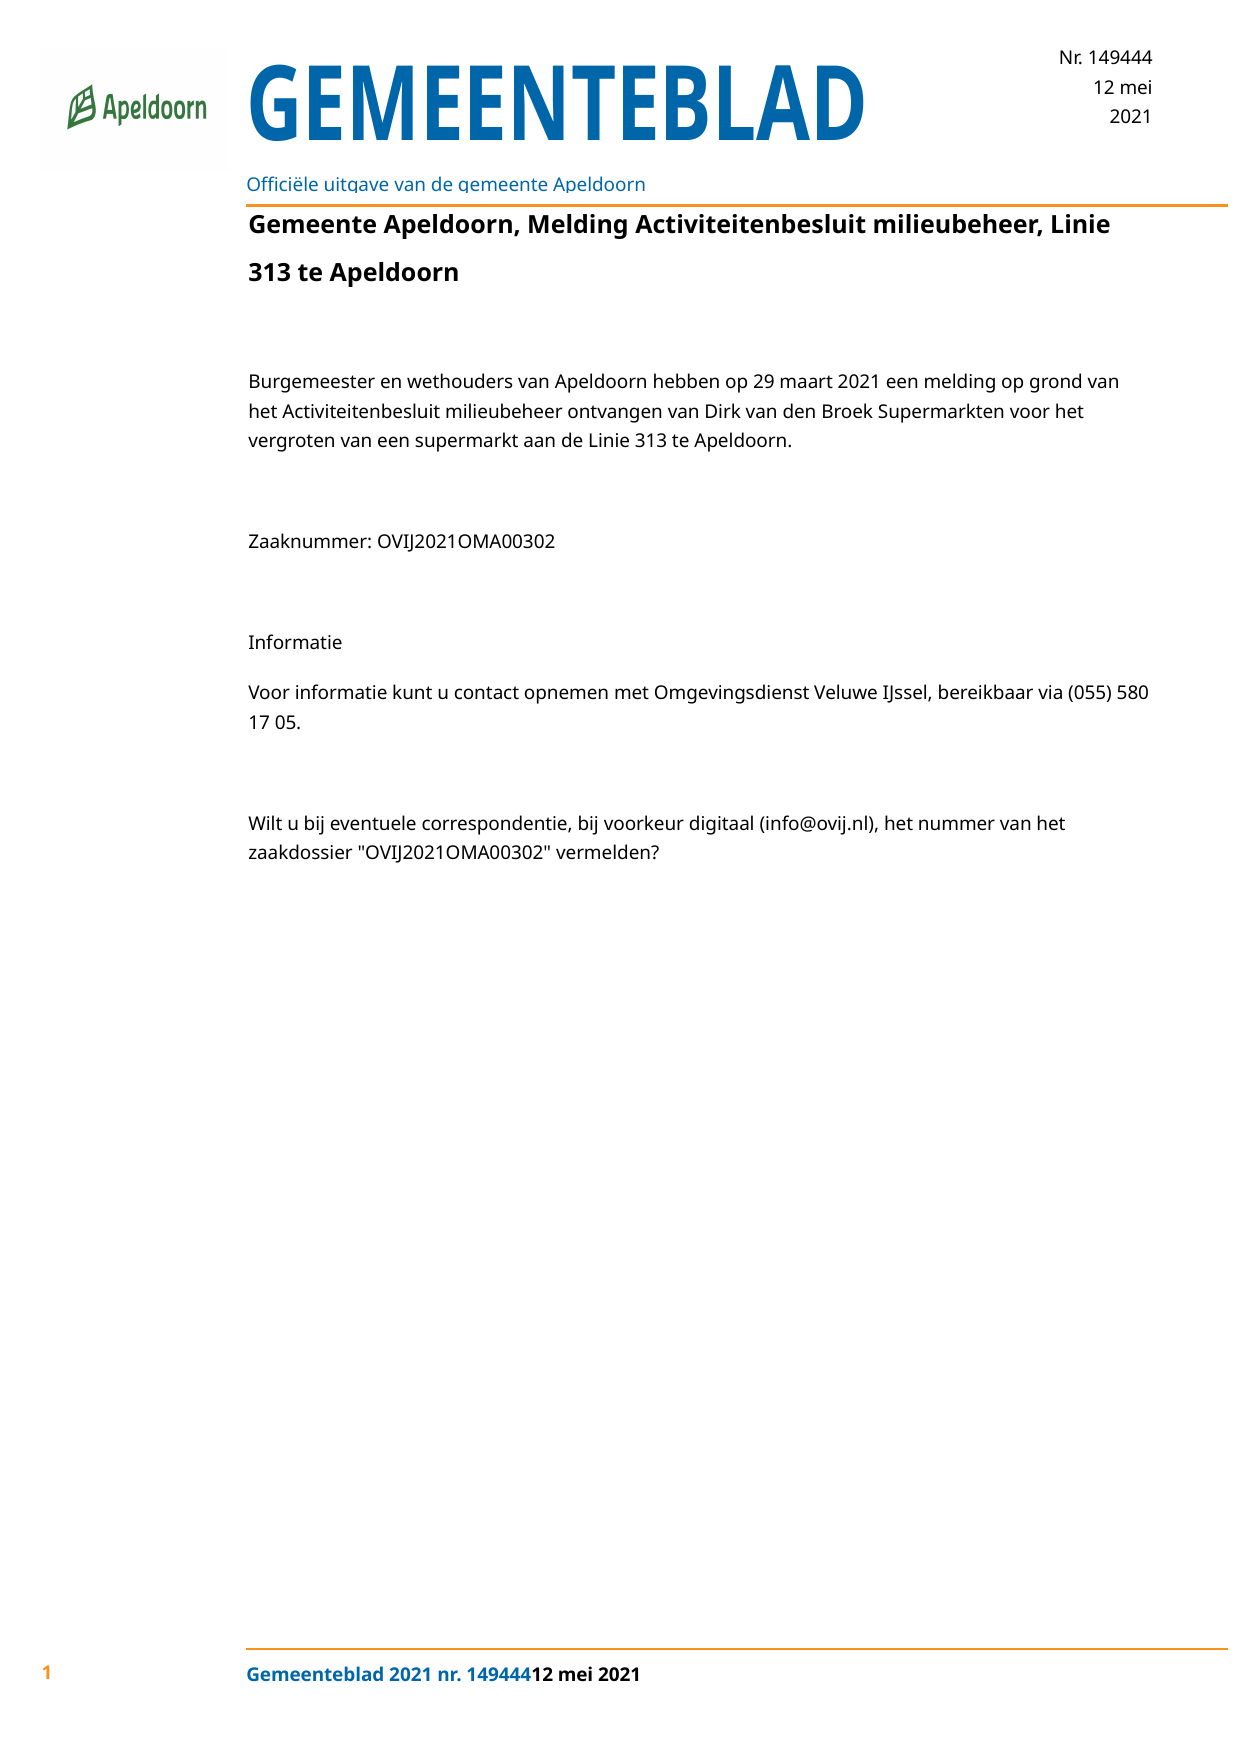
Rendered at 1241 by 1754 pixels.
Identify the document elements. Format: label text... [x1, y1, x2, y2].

text Zaaknummer: OVIJ2021OMA00302 [248, 528, 1152, 554]
text Informatie [248, 629, 1152, 655]
text Burgemeester en wethouders van Apeldoorn hebben op 29 maart 2021 een melding op grond van het Activiteitenbesluit milieubeheer ontvangen van Dirk van den Broek Supermarkten voor het vergroten van een supermarkt aan de Linie 313 te Apeldoorn. [248, 368, 1152, 453]
picture [41, 47, 231, 172]
text Wilt u bij eventuele correspondentie, bij voorkeur digitaal (info@ovij.nl), het nummer van het zaakdossier "OVIJ2021OMA00302" vermelden? [248, 810, 1152, 865]
text Gemeente Apeldoorn, Melding Activiteitenbesluit milieubeheer, Linie 313 te Apeldoorn [248, 207, 1152, 288]
text Voor informatie kunt u contact opnemen met Omgevingsdienst Veluwe IJssel, bereikbaar via (055) 580 17 05. [248, 679, 1152, 735]
